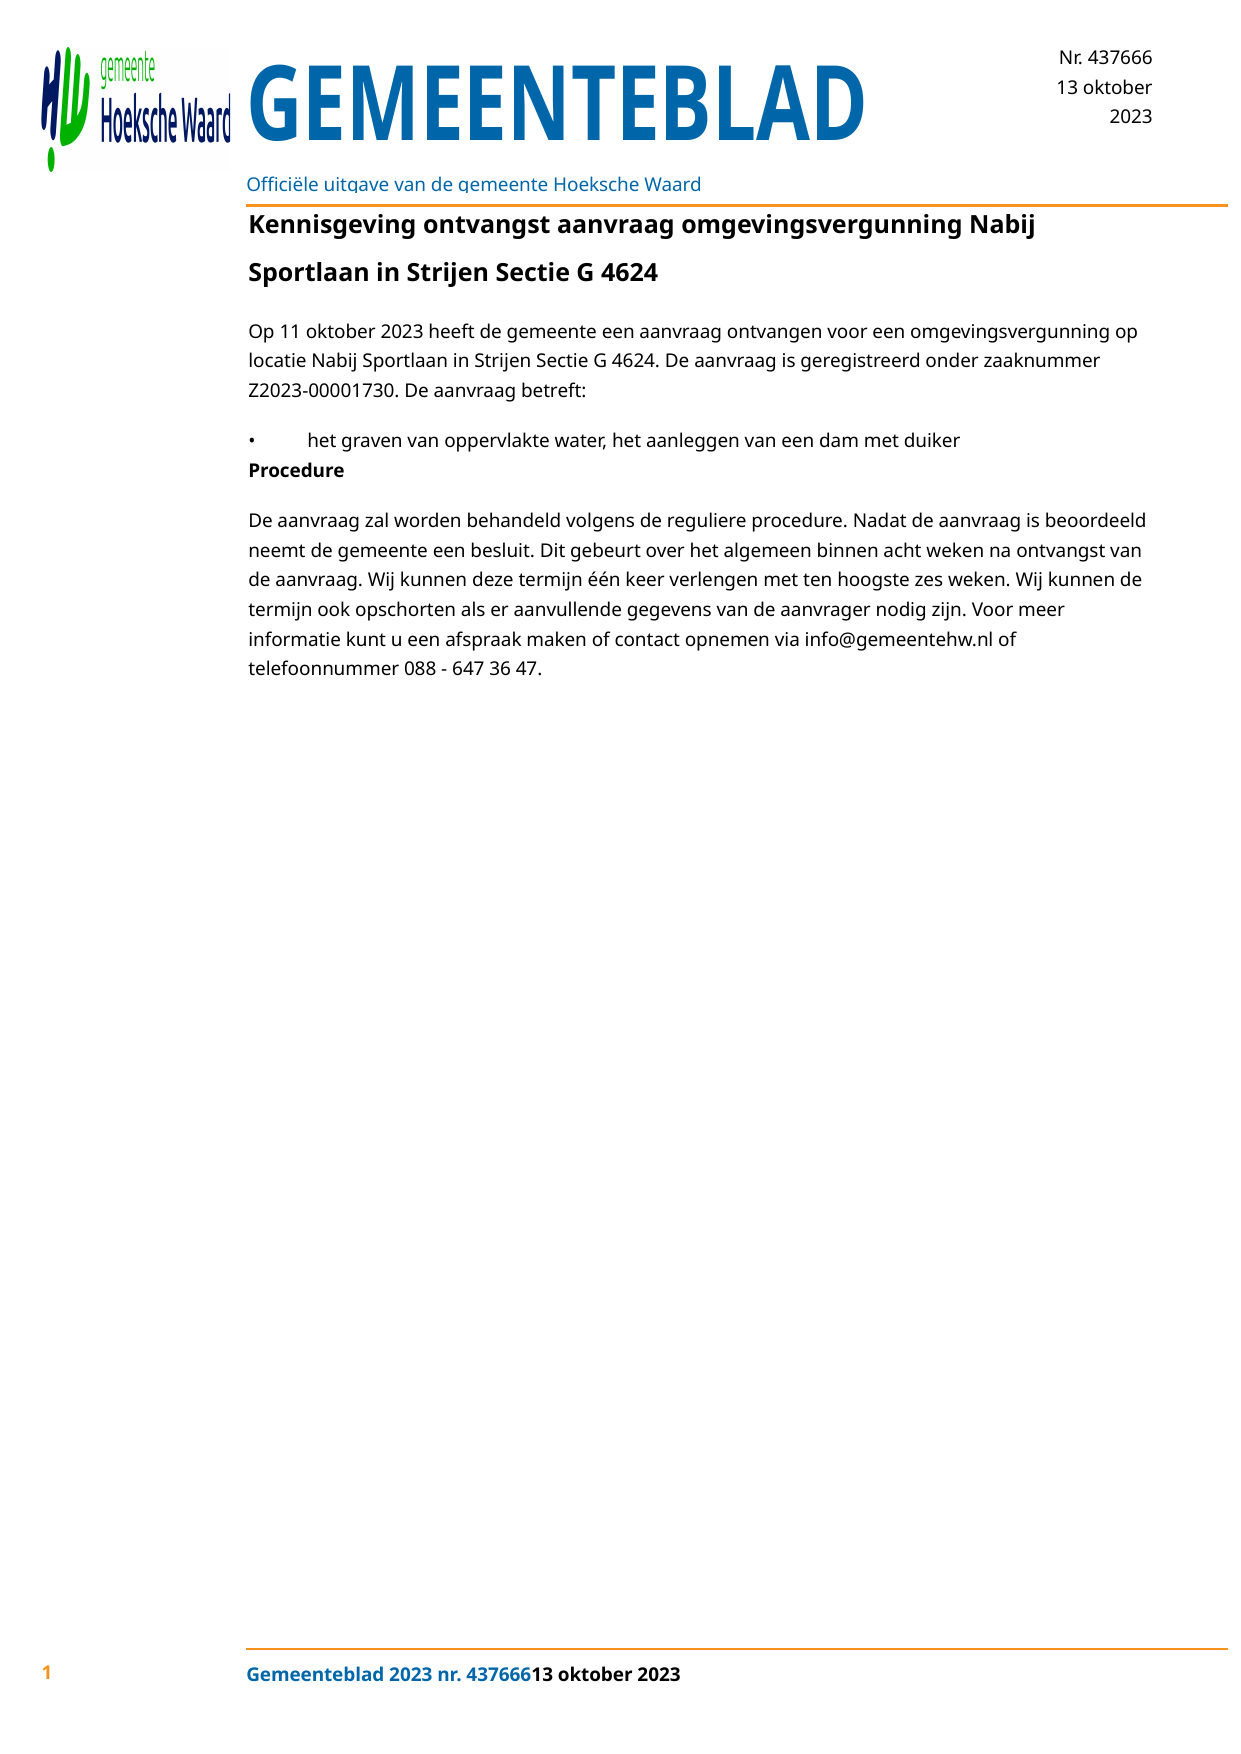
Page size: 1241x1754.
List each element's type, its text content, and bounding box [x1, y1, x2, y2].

text Kennisgeving ontvangst aanvraag omgevingsvergunning Nabij Sportlaan in Strijen Sectie G 4624 [248, 207, 1152, 288]
text Op 11 oktober 2023 heeft de gemeente een aanvraag ontvangen voor een omgevingsvergunning op locatie Nabij Sportlaan in Strijen Sectie G 4624. De aanvraag is geregistreerd onder zaaknummer Z2023-00001730. De aanvraag betreft: [248, 318, 1152, 403]
text Procedure [248, 457, 1152, 483]
picture [41, 47, 231, 172]
list het graven van oppervlakte water, het aanleggen van een dam met duiker [248, 427, 1152, 453]
text De aanvraag zal worden behandeld volgens de reguliere procedure. Nadat de aanvraag is beoordeeld neemt de gemeente een besluit. Dit gebeurt over het algemeen binnen acht weken na ontvangst van de aanvraag. Wij kunnen deze termijn één keer verlengen met ten hoogste zes weken. Wij kunnen de termijn ook opschorten als er aanvullende gegevens van de aanvrager nodig zijn. Voor meer informatie kunt u een afspraak maken of contact opnemen via info@gemeentehw.nl of telefoonnummer 088 - 647 36 47. [248, 507, 1152, 681]
